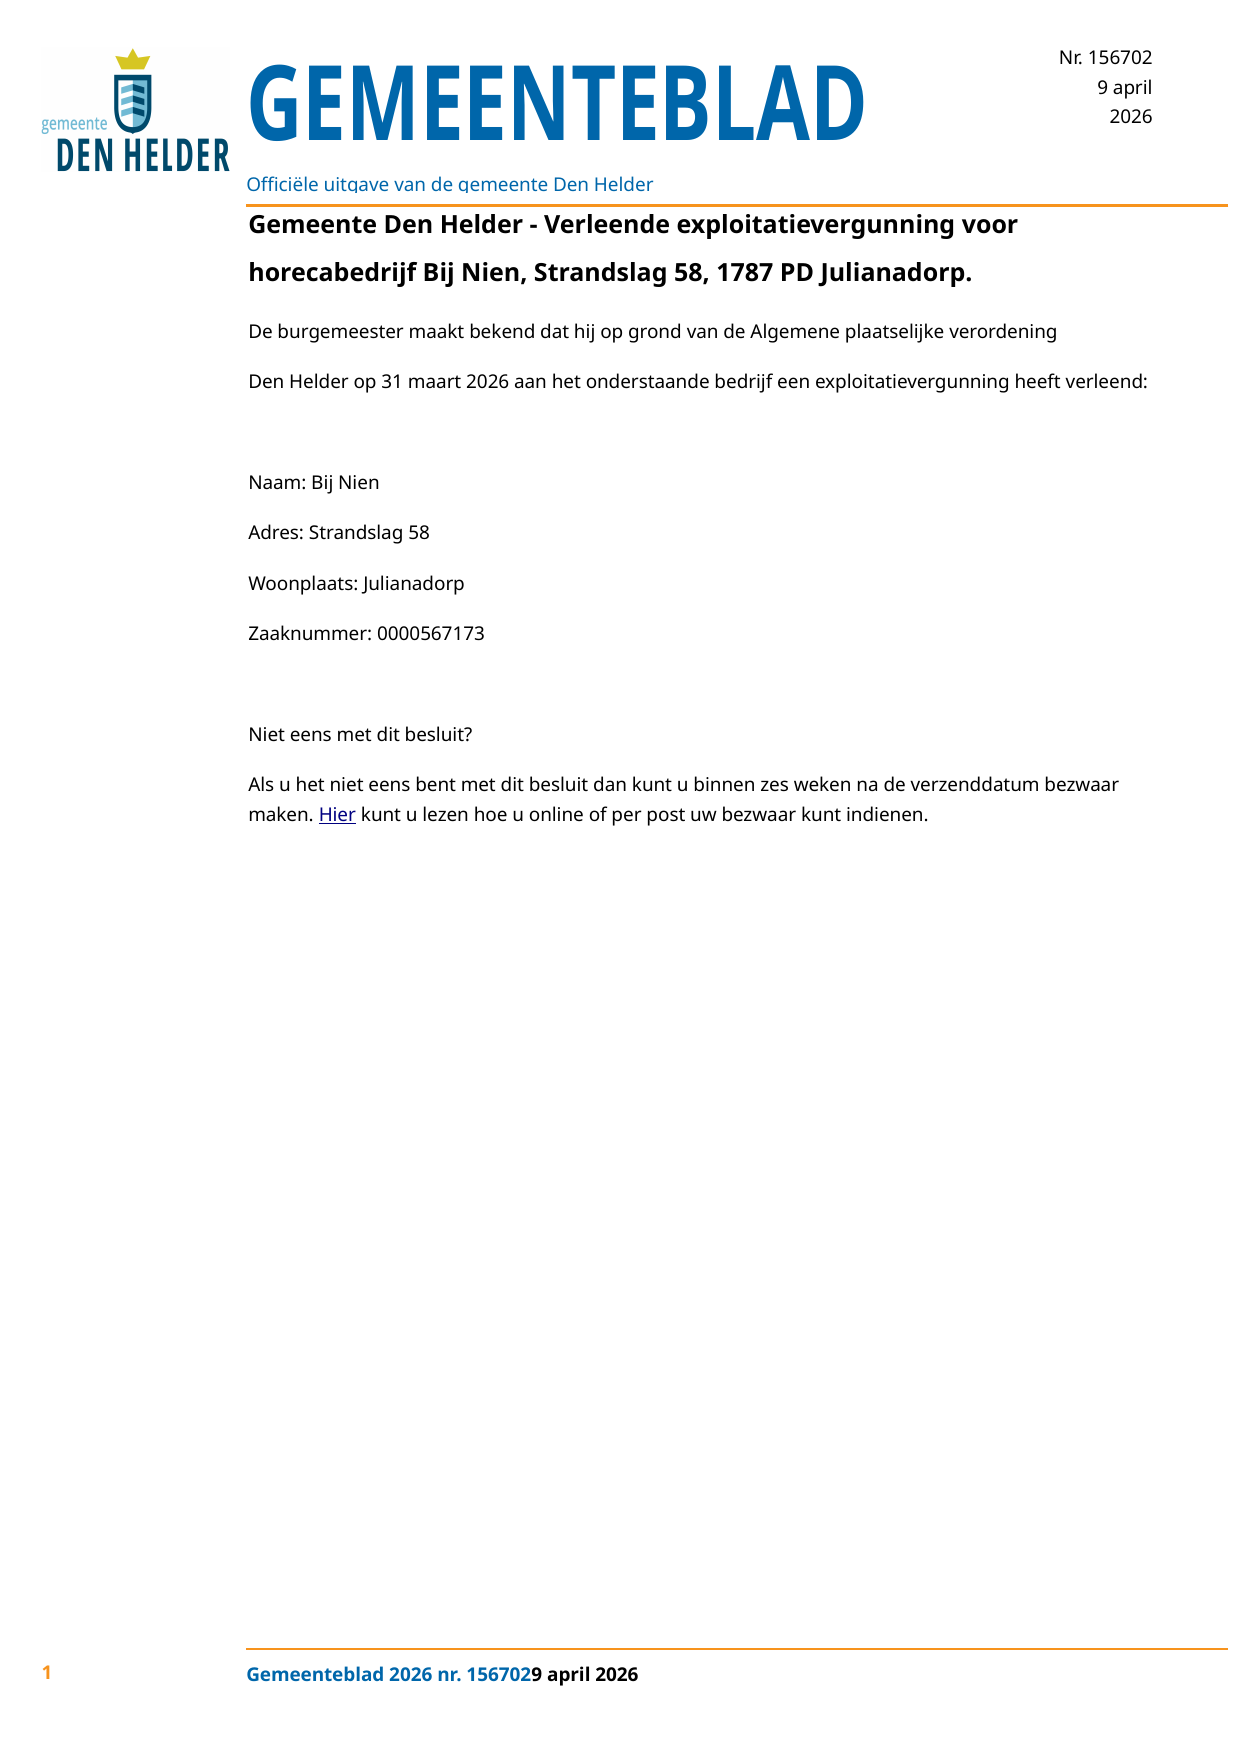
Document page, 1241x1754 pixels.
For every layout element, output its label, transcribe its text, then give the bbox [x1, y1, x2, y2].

picture [182, 144, 187, 165]
text Zaaknummer: 0000567173 [248, 620, 1152, 646]
picture [100, 154, 106, 172]
picture [63, 144, 68, 165]
text Gemeente Den Helder - Verleende exploitatievergunning voor horecabedrijf Bij Nien, Strandslag 58, 1787 PD Julianadorp. [248, 207, 1152, 288]
text Den Helder op 31 maart 2026 aan het onderstaande bedrijf een exploitatievergunning heeft verleend: [248, 368, 1152, 394]
text Als u het niet eens bent met dit besluit dan kunt u binnen zes weken na de verzenddatum bezwaar maken. Hier kunt u lezen hoe u online of per post uw bezwaar kunt indienen. [248, 772, 1152, 827]
text De burgemeester maakt bekend dat hij op grond van de Algemene plaatselijke verordening [248, 318, 1152, 344]
text Adres: Strandslag 58 [248, 519, 1152, 545]
text Woonplaats: Julianadorp [248, 570, 1152, 596]
picture [130, 157, 135, 172]
picture [220, 160, 224, 172]
text Naam: Bij Nien [248, 469, 1152, 495]
text Niet eens met dit besluit? [248, 721, 1152, 747]
picture [41, 47, 231, 172]
